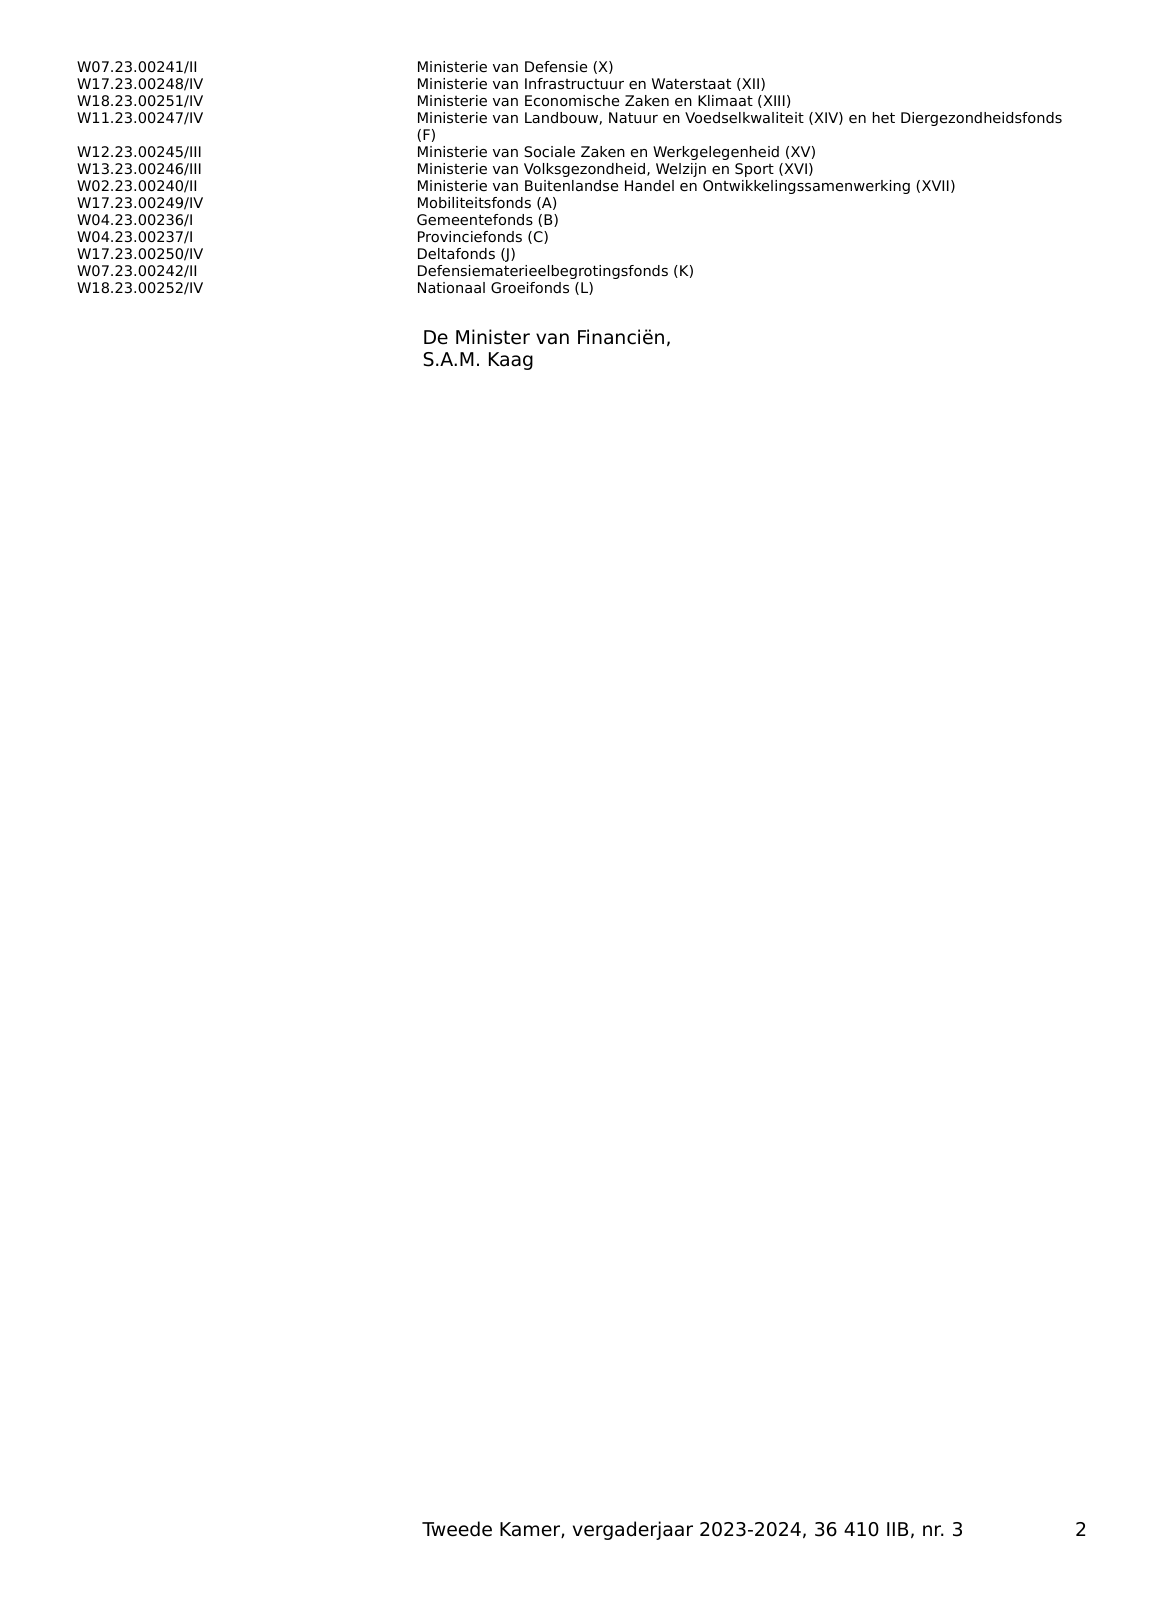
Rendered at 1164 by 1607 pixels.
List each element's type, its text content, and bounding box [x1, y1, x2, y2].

table_cell Nationaal Groeifonds (L) [410, 280, 1087, 297]
table_cell Deltafonds (J) [410, 246, 1087, 263]
table_cell W07.23.00241/II [77, 59, 410, 76]
table_cell W18.23.00252/IV [77, 280, 410, 297]
table_cell W04.23.00237/I [77, 229, 410, 246]
table_cell W17.23.00248/IV [77, 76, 410, 93]
table_cell W11.23.00247/IV [77, 110, 410, 144]
table_cell Ministerie van Buitenlandse Handel en Ontwikkelingssamenwerking (XVII) [410, 178, 1087, 195]
table_cell Ministerie van Sociale Zaken en Werkgelegenheid (XV) [410, 144, 1087, 161]
table_cell Defensiematerieelbegrotingsfonds (K) [410, 263, 1087, 280]
table_cell Ministerie van Landbouw, Natuur en Voedselkwaliteit (XIV) en het Diergezondheidsfonds (F) [410, 110, 1087, 144]
table_cell W17.23.00249/IV [77, 195, 410, 212]
table_cell Ministerie van Volksgezondheid, Welzijn en Sport (XVI) [410, 161, 1087, 178]
table_cell W07.23.00242/II [77, 263, 410, 280]
table_cell Gemeentefonds (B) [410, 212, 1087, 229]
table_cell Mobiliteitsfonds (A) [410, 195, 1087, 212]
table_cell W12.23.00245/III [77, 144, 410, 161]
table_cell W17.23.00250/IV [77, 246, 410, 263]
table_cell W02.23.00240/II [77, 178, 410, 195]
table_cell Provinciefonds (C) [410, 229, 1087, 246]
table_cell W18.23.00251/IV [77, 93, 410, 110]
table_cell Ministerie van Defensie (X) [410, 59, 1087, 76]
text De Minister van Financiën, S.A.M. Kaag [422, 327, 1087, 371]
table_cell W04.23.00236/I [77, 212, 410, 229]
table_cell Ministerie van Infrastructuur en Waterstaat (XII) [410, 76, 1087, 93]
table_cell W13.23.00246/III [77, 161, 410, 178]
table_cell Ministerie van Economische Zaken en Klimaat (XIII) [410, 93, 1087, 110]
